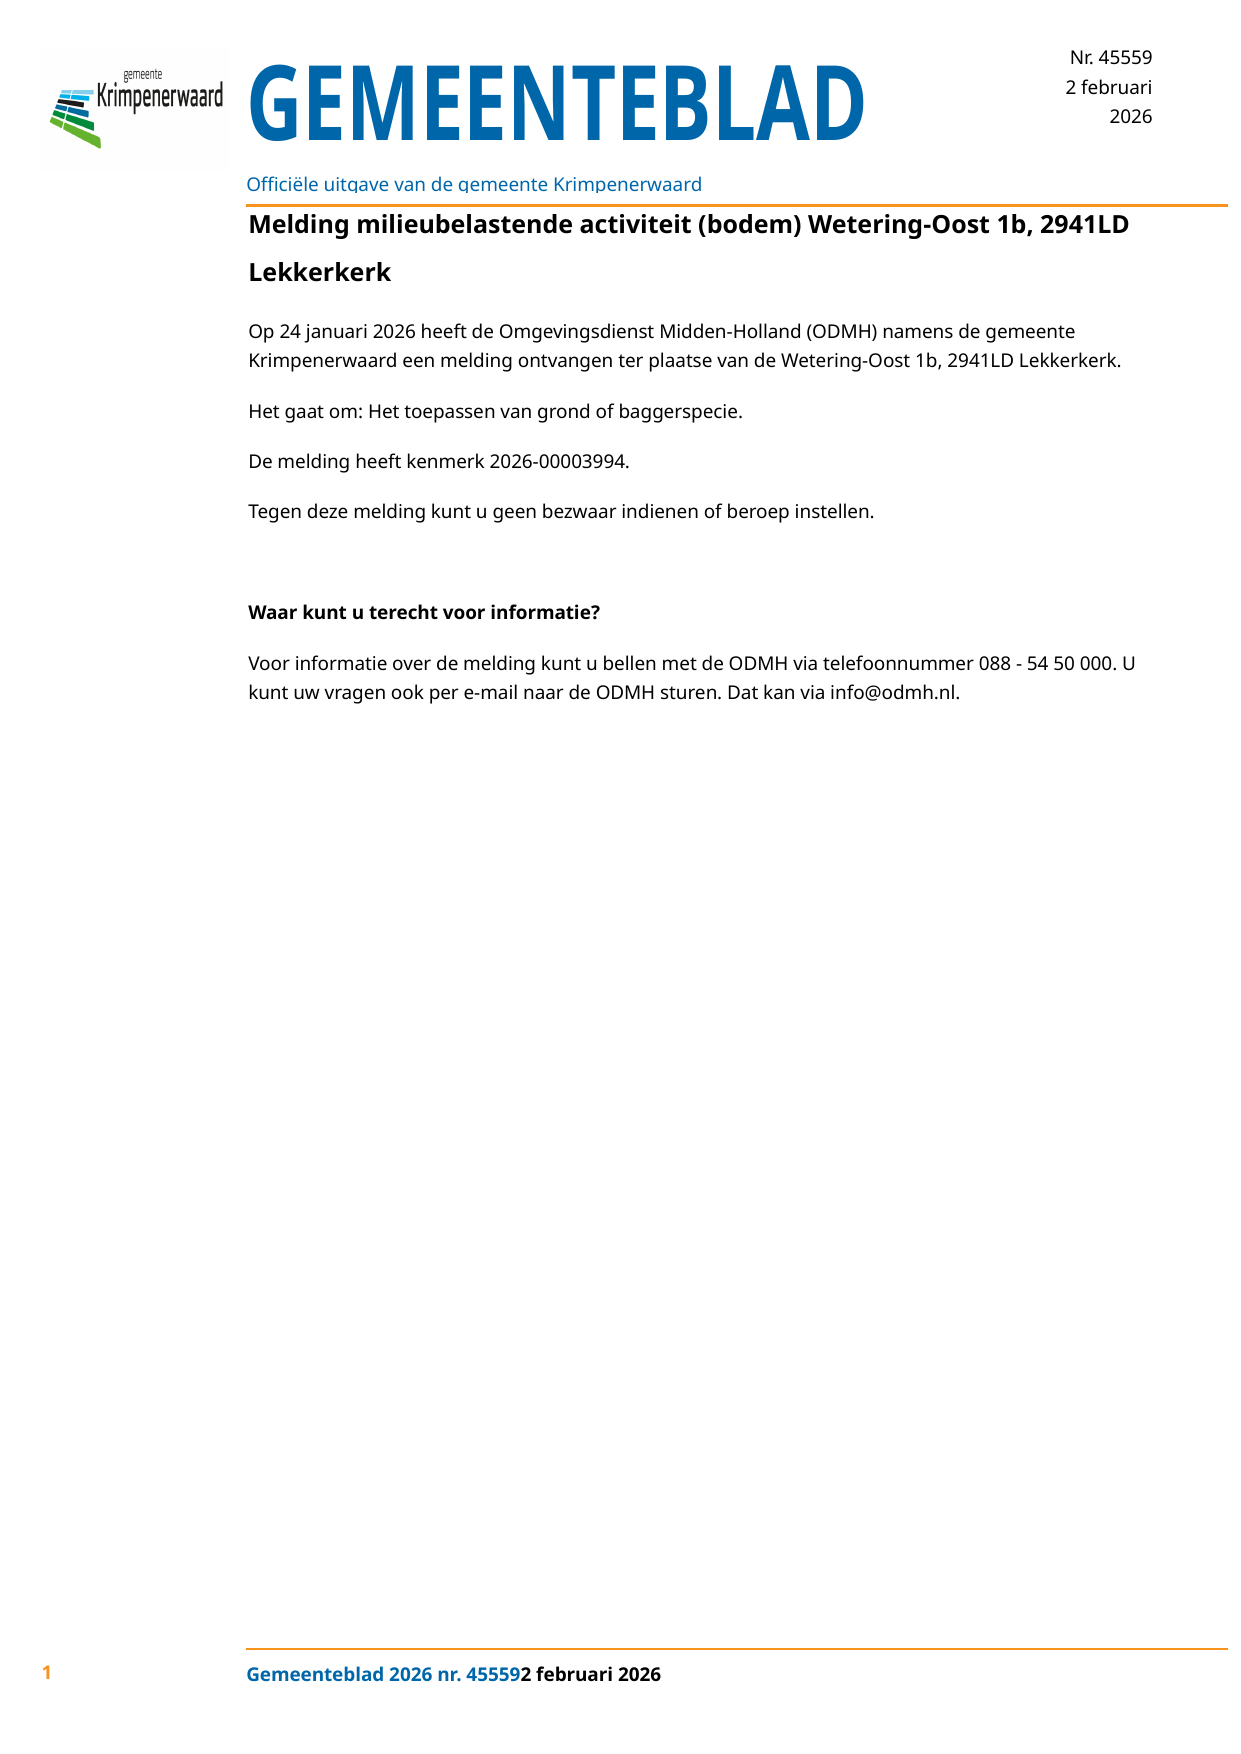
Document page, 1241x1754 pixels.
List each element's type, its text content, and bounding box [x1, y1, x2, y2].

text De melding heeft kenmerk 2026-00003994. [248, 448, 1152, 474]
text Melding milieubelastende activiteit (bodem) Wetering-Oost 1b, 2941LD Lekkerkerk [248, 207, 1152, 288]
text Waar kunt u terecht voor informatie? [248, 599, 1152, 625]
text Op 24 januari 2026 heeft de Omgevingsdienst Midden-Holland (ODMH) namens de gemeente Krimpenerwaard een melding ontvangen ter plaatse van de Wetering-Oost 1b, 2941LD Lekkerkerk. [248, 318, 1152, 373]
picture [41, 47, 231, 172]
text Het gaat om: Het toepassen van grond of baggerspecie. [248, 398, 1152, 424]
text Tegen deze melding kunt u geen bezwaar indienen of beroep instellen. [248, 499, 1152, 524]
text Voor informatie over de melding kunt u bellen met de ODMH via telefoonnummer 088 - 54 50 000. U kunt uw vragen ook per e-mail naar de ODMH sturen. Dat kan via info@odmh.nl. [248, 650, 1152, 705]
